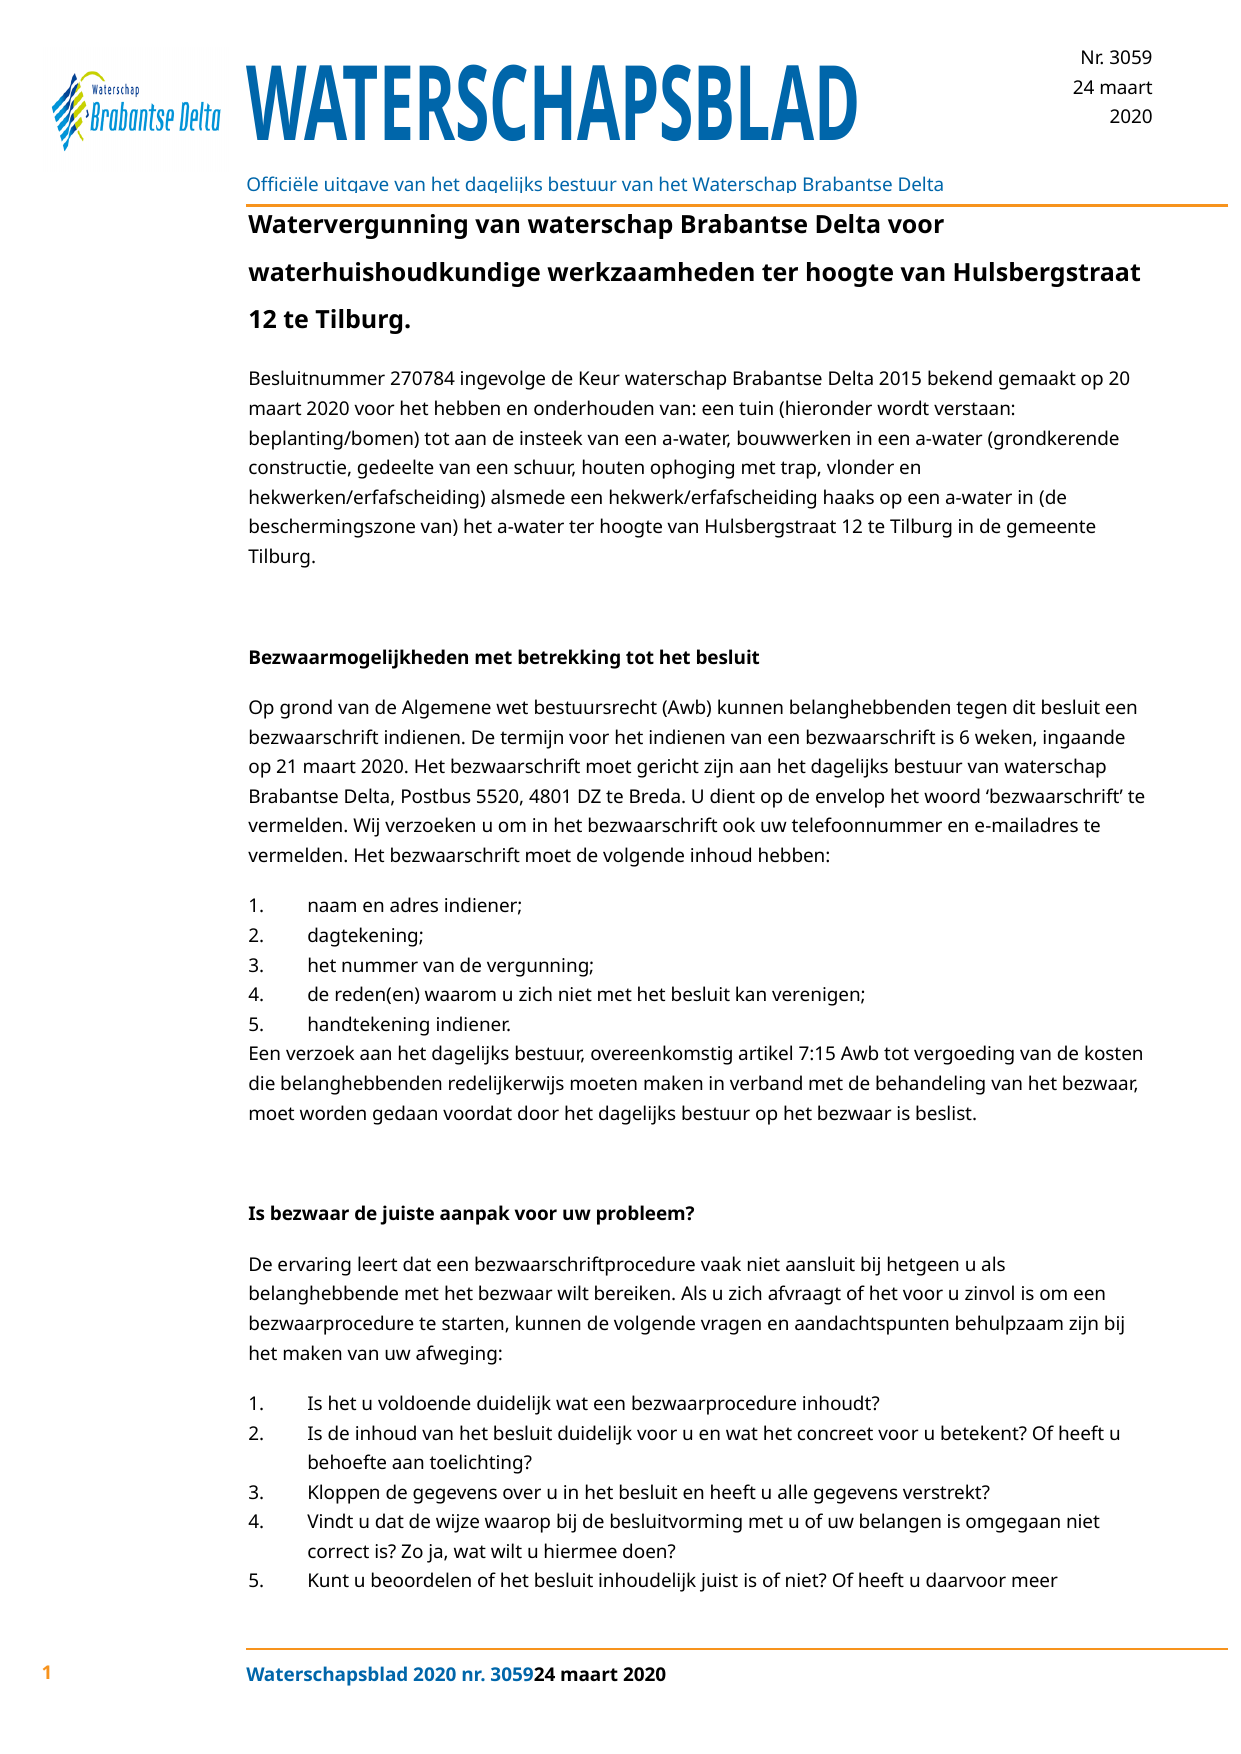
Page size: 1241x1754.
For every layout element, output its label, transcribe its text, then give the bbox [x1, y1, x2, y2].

list naam en adres indiener; [248, 893, 1152, 918]
text Is bezwaar de juiste aanpak voor uw probleem? [248, 1201, 1152, 1226]
list Kloppen de gegevens over u in het besluit en heeft u alle gegevens verstrekt? [248, 1479, 1152, 1504]
text De ervaring leert dat een bezwaarschriftprocedure vaak niet aansluit bij hetgeen u als belanghebbende met het bezwaar wilt bereiken. Als u zich afvraagt of het voor u zinvol is om een bezwaarprocedure te starten, kunnen de volgende vragen en aandachtspunten behulpzaam zijn bij het maken van uw afweging: [248, 1251, 1152, 1365]
text Besluitnummer 270784 ingevolge de Keur waterschap Brabantse Delta 2015 bekend gemaakt op 20 maart 2020 voor het hebben en onderhouden van: een tuin (hieronder wordt verstaan: beplanting/bomen) tot aan de insteek van een a-water, bouwwerken in een a-water (grondkerende constructie, gedeelte van een schuur, houten ophoging met trap, vlonder en hekwerken/erfafscheiding) alsmede een hekwerk/erfafscheiding haaks op een a-water in (de beschermingszone van) het a-water ter hoogte van Hulsbergstraat 12 te Tilburg in de gemeente Tilburg. [248, 366, 1152, 569]
text Een verzoek aan het dagelijks bestuur, overeenkomstig artikel 7:15 Awb tot vergoeding van de kosten die belanghebbenden redelijkerwijs moeten maken in verband met de behandeling van het bezwaar, moet worden gedaan voordat door het dagelijks bestuur op het bezwaar is beslist. [248, 1041, 1152, 1125]
list handtekening indiener. [248, 1011, 1152, 1037]
list het nummer van de vergunning; [248, 952, 1152, 977]
list de reden(en) waarom u zich niet met het besluit kan verenigen; [248, 981, 1152, 1007]
list Kunt u beoordelen of het besluit inhoudelijk juist is of niet? Of heeft u daarvoor meer [248, 1568, 1152, 1593]
text Bezwaarmogelijkheden met betrekking tot het besluit [248, 644, 1152, 669]
list Is de inhoud van het besluit duidelijk voor u en wat het concreet voor u betekent? Of heeft u behoefte aan toelichting? [248, 1420, 1152, 1475]
list Vindt u dat de wijze waarop bij de besluitvorming met u of uw belangen is omgegaan niet correct is? Zo ja, wat wilt u hiermee doen? [248, 1508, 1152, 1564]
text Watervergunning van waterschap Brabantse Delta voor waterhuishoudkundige werkzaamheden ter hoogte van Hulsbergstraat 12 te Tilburg. [248, 207, 1152, 336]
picture [41, 47, 231, 172]
list dagtekening; [248, 922, 1152, 948]
text Op grond van de Algemene wet bestuursrecht (Awb) kunnen belanghebbenden tegen dit besluit een bezwaarschrift indienen. De termijn voor het indienen van een bezwaarschrift is 6 weken, ingaande op 21 maart 2020. Het bezwaarschrift moet gericht zijn aan het dagelijks bestuur van waterschap Brabantse Delta, Postbus 5520, 4801 DZ te Breda. U dient op de envelop het woord ‘bezwaarschrift’ te vermelden. Wij verzoeken u om in het bezwaarschrift ook uw telefoonnummer en e‑mailadres te vermelden. Het bezwaarschrift moet de volgende inhoud hebben: [248, 694, 1152, 868]
list Is het u voldoende duidelijk wat een bezwaarprocedure inhoudt? [248, 1390, 1152, 1416]
